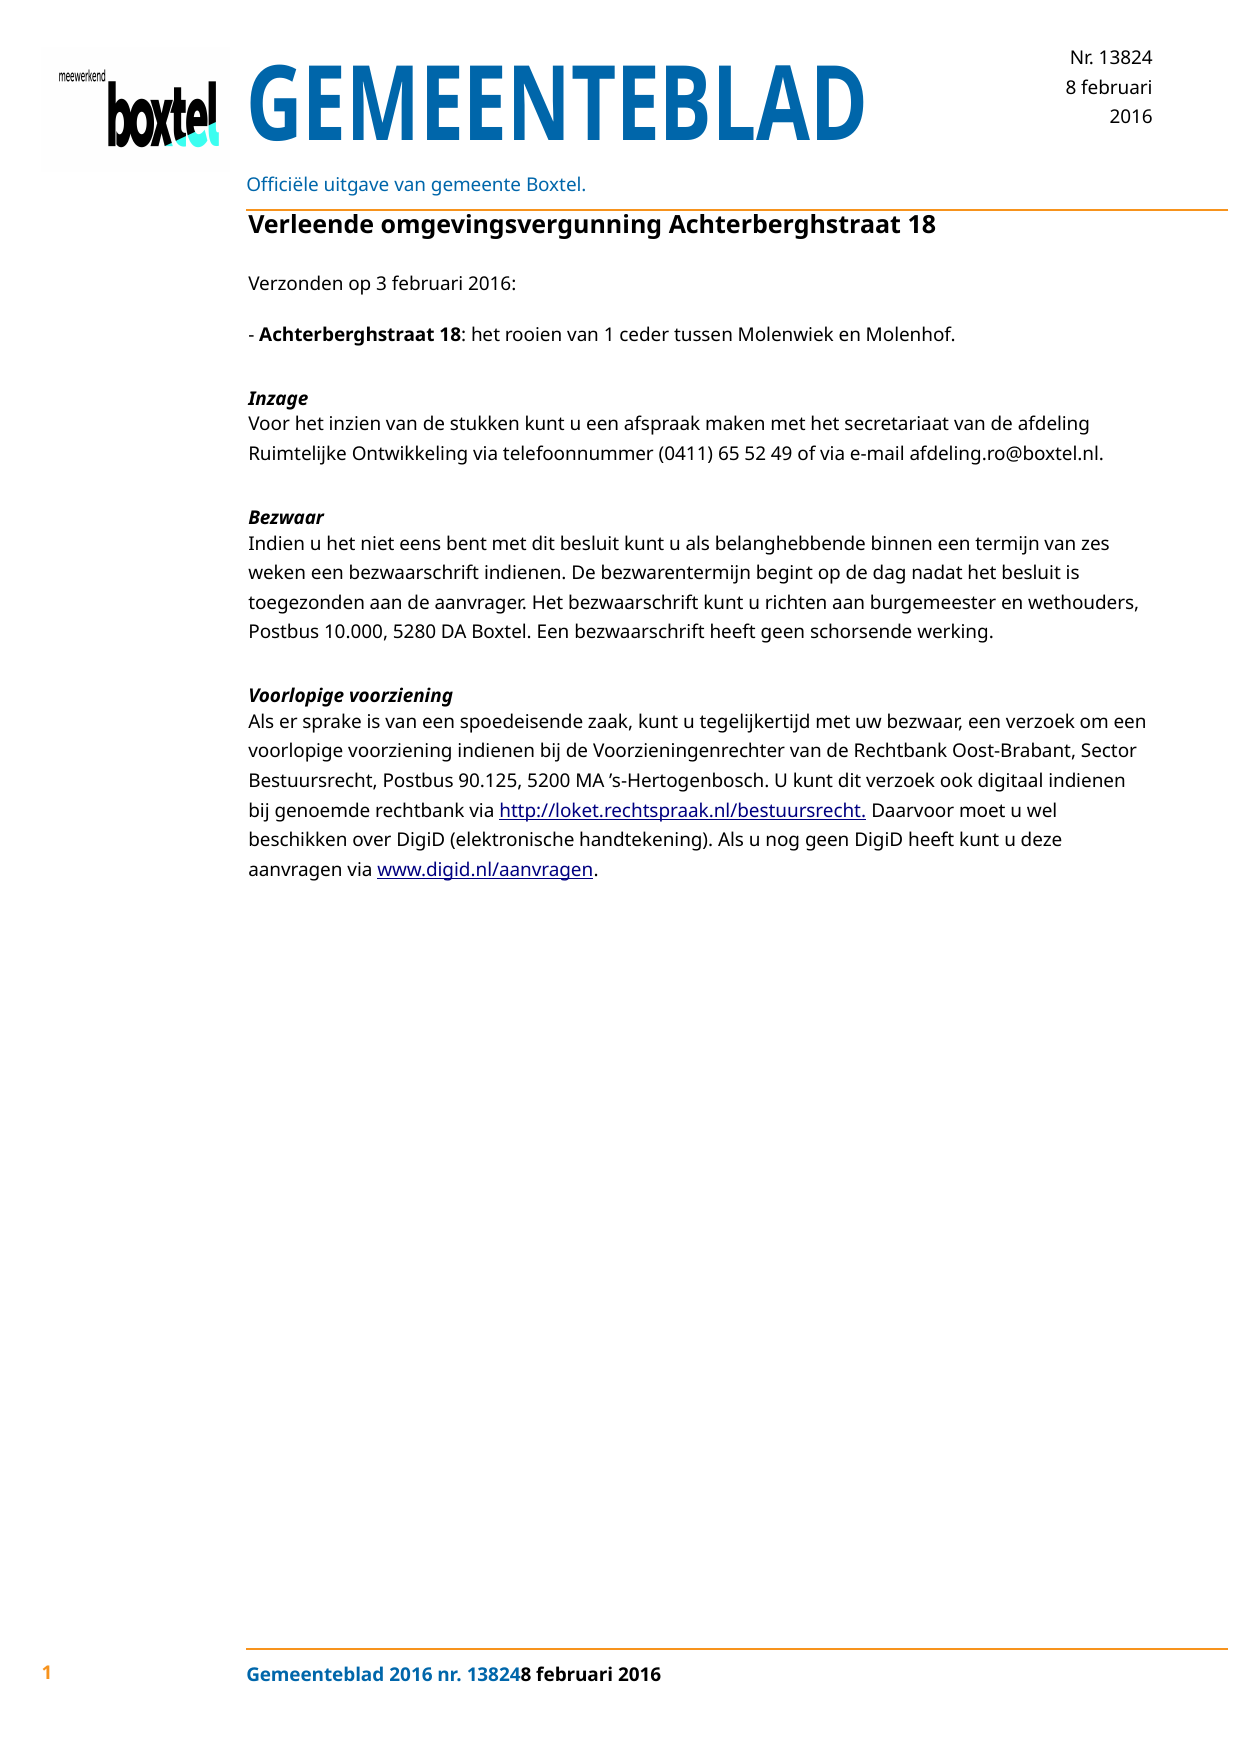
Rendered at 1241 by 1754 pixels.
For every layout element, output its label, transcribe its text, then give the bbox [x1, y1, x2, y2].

text Verzonden op 3 februari 2016: [248, 270, 1152, 296]
text Indien u het niet eens bent met dit besluit kunt u als belanghebbende binnen een termijn van zes weken een bezwaarschrift indienen. De bezwarentermijn begint op de dag nadat het besluit is toegezonden aan de aanvrager. Het bezwaarschrift kunt u richten aan burgemeester en wethouders, Postbus 10.000, 5280 DA Boxtel. Een bezwaarschrift heeft geen schorsende werking. [248, 530, 1152, 644]
text Verleende omgevingsvergunning Achterberghstraat 18 [248, 211, 1152, 241]
text Bezwaar [248, 504, 1152, 530]
text Inzage [248, 385, 1152, 410]
text Als er sprake is van een spoedeisende zaak, kunt u tegelijkertijd met uw bezwaar, een verzoek om een voorlopige voorziening indienen bij de Voorzieningenrechter van de Rechtbank Oost-Brabant, Sector Bestuursrecht, Postbus 90.125, 5200 MA ’s-Hertogenbosch. U kunt dit verzoek ook digitaal indienen bij genoemde rechtbank via http://loket.rechtspraak.nl/bestuursrecht. Daarvoor moet u wel beschikken over DigiD (elektronische handtekening). Als u nog geen DigiD heeft kunt u deze aanvragen via www.digid.nl/aanvragen. [248, 708, 1152, 882]
text - Achterberghstraat 18: het rooien van 1 ceder tussen Molenwiek en Molenhof. [248, 321, 1152, 346]
text Voor het inzien van de stukken kunt u een afspraak maken met het secretariaat van de afdeling Ruimtelijke Ontwikkeling via telefoonnummer (0411) 65 52 49 of via e-mail afdeling.ro@boxtel.nl. [248, 410, 1152, 466]
text Voorlopige voorziening [248, 682, 1152, 708]
picture [41, 47, 231, 172]
